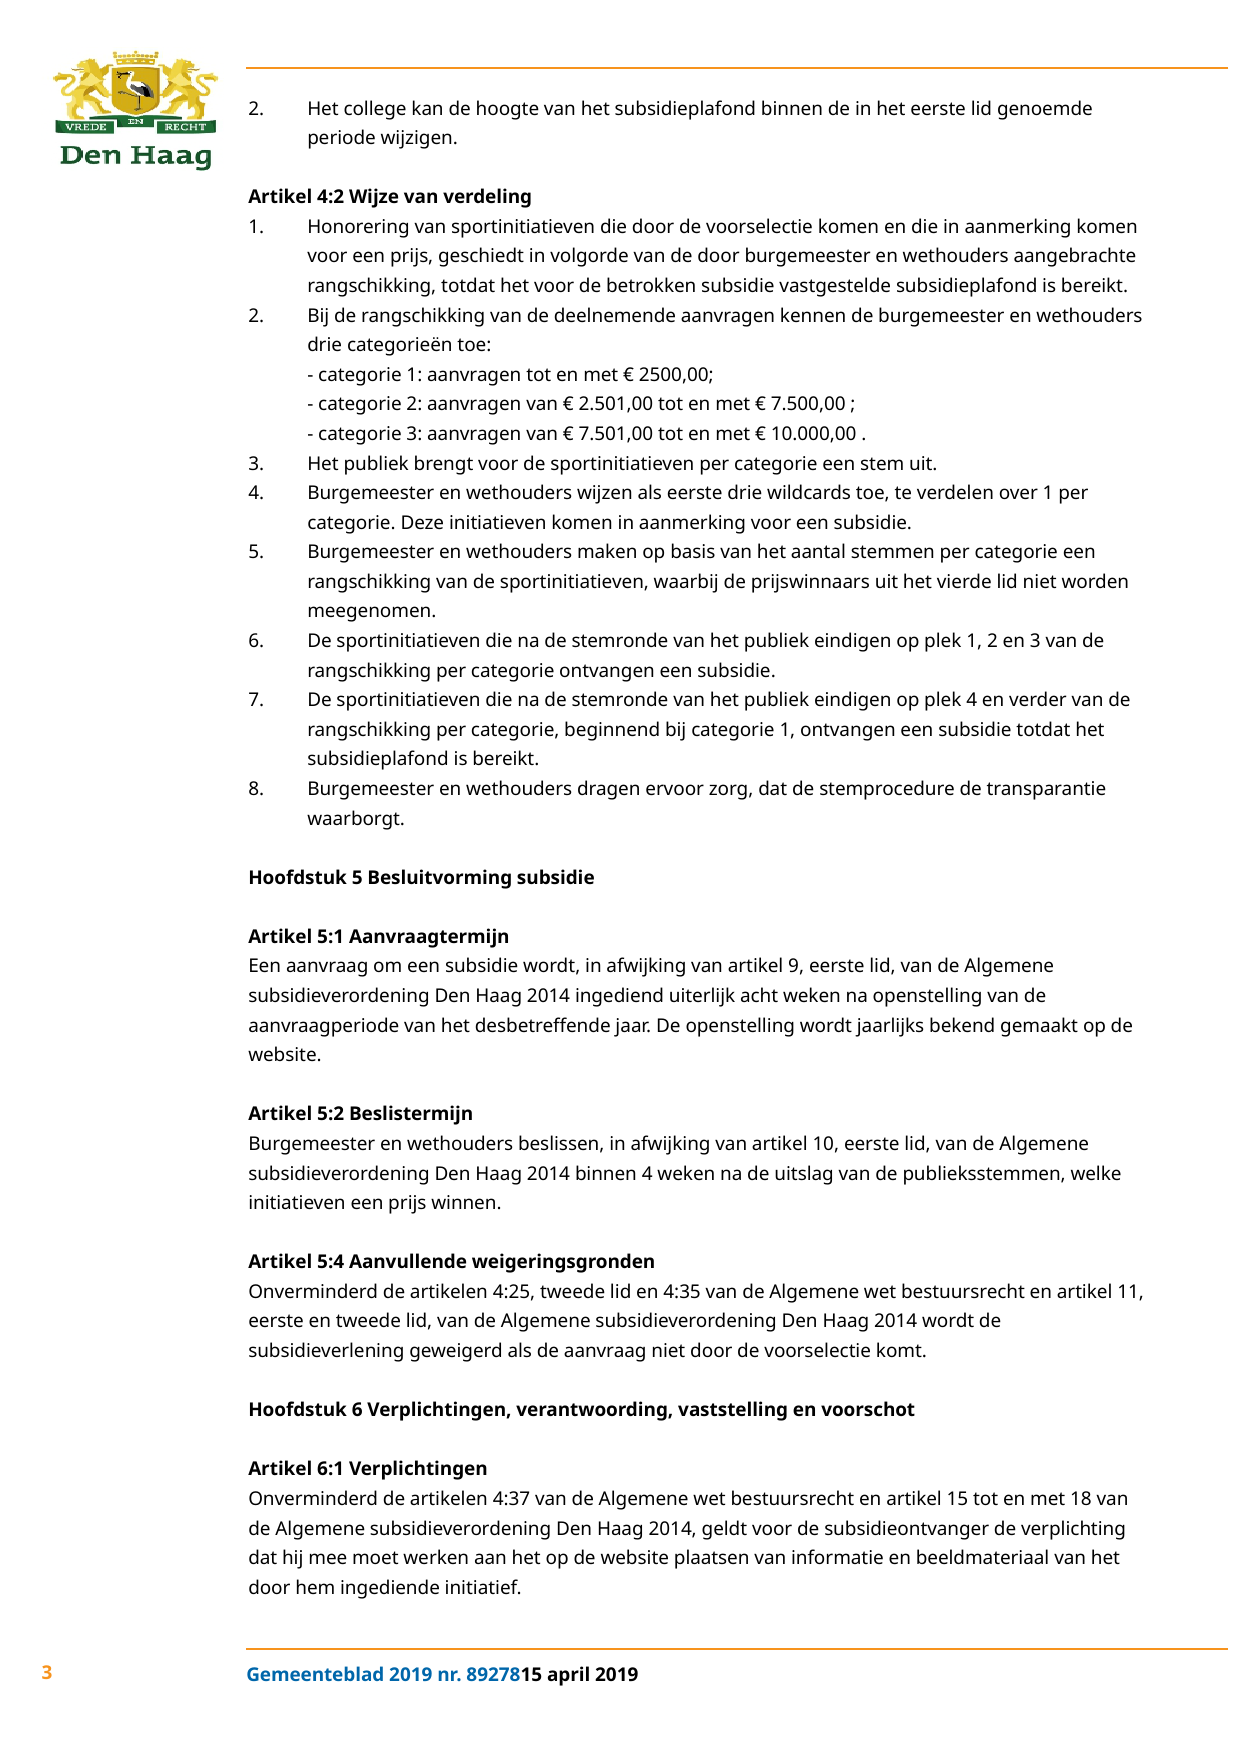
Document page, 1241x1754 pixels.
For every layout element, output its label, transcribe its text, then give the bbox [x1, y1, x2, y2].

text Artikel 5:1 Aanvraagtermijn [248, 923, 1152, 949]
list - categorie 3: aanvragen van € 7.501,00 tot en met € 10.000,00 . [248, 420, 1152, 446]
list De sportinitiatieven die na de stemronde van het publiek eindigen op plek 4 en verder van de rangschikking per categorie, beginnend bij categorie 1, ontvangen een subsidie totdat het subsidieplafond is bereikt. [248, 686, 1152, 771]
list De sportinitiatieven die na de stemronde van het publiek eindigen op plek 1, 2 en 3 van de rangschikking per categorie ontvangen een subsidie. [248, 627, 1152, 683]
text Hoofdstuk 6 Verplichtingen, verantwoording, vaststelling en voorschot [248, 1396, 1152, 1422]
list Het college kan de hoogte van het subsidieplafond binnen de in het eerste lid genoemde periode wijzigen. [248, 95, 1152, 150]
text Burgemeester en wethouders beslissen, in afwijking van artikel 10, eerste lid, van de Algemene subsidieverordening Den Haag 2014 binnen 4 weken na de uitslag van de publieksstemmen, welke initiatieven een prijs winnen. [248, 1130, 1152, 1215]
list Burgemeester en wethouders wijzen als eerste drie wildcards toe, te verdelen over 1 per categorie. Deze initiatieven komen in aanmerking voor een subsidie. [248, 479, 1152, 535]
picture [41, 47, 231, 172]
text Onverminderd de artikelen 4:25, tweede lid en 4:35 van de Algemene wet bestuursrecht en artikel 11, eerste en tweede lid, van de Algemene subsidieverordening Den Haag 2014 wordt de subsidieverlening geweigerd als de aanvraag niet door de voorselectie komt. [248, 1278, 1152, 1363]
list Honorering van sportinitiatieven die door de voorselectie komen en die in aanmerking komen voor een prijs, geschiedt in volgorde van de door burgemeester en wethouders aangebrachte rangschikking, totdat het voor de betrokken subsidie vastgestelde subsidieplafond is bereikt. [248, 213, 1152, 298]
text Artikel 4:2 Wijze van verdeling [248, 183, 1152, 209]
text Artikel 6:1 Verplichtingen [248, 1456, 1152, 1481]
text Hoofdstuk 5 Besluitvorming subsidie [248, 864, 1152, 890]
list Bij de rangschikking van de deelnemende aanvragen kennen de burgemeester en wethouders drie categorieën toe: [248, 302, 1152, 357]
text Onverminderd de artikelen 4:37 van de Algemene wet bestuursrecht en artikel 15 tot en met 18 van de Algemene subsidieverordening Den Haag 2014, geldt voor de subsidieontvanger de verplichting dat hij mee moet werken aan het op de website plaatsen van informatie en beeldmateriaal van het door hem ingediende initiatief. [248, 1485, 1152, 1600]
text Artikel 5:2 Beslistermijn [248, 1101, 1152, 1126]
list - categorie 2: aanvragen van € 2.501,00 tot en met € 7.500,00 ; [248, 391, 1152, 416]
list Burgemeester en wethouders maken op basis van het aantal stemmen per categorie een rangschikking van de sportinitiatieven, waarbij de prijswinnaars uit het vierde lid niet worden meegenomen. [248, 538, 1152, 623]
text Artikel 5:4 Aanvullende weigeringsgronden [248, 1248, 1152, 1274]
text Een aanvraag om een subsidie wordt, in afwijking van artikel 9, eerste lid, van de Algemene subsidieverordening Den Haag 2014 ingediend uiterlijk acht weken na openstelling van de aanvraagperiode van het desbetreffende jaar. De openstelling wordt jaarlijks bekend gemaakt op de website. [248, 953, 1152, 1067]
list - categorie 1: aanvragen tot en met € 2500,00; [248, 361, 1152, 387]
list Het publiek brengt voor de sportinitiatieven per categorie een stem uit. [248, 450, 1152, 476]
list Burgemeester en wethouders dragen ervoor zorg, dat de stemprocedure de transparantie waarborgt. [248, 775, 1152, 831]
